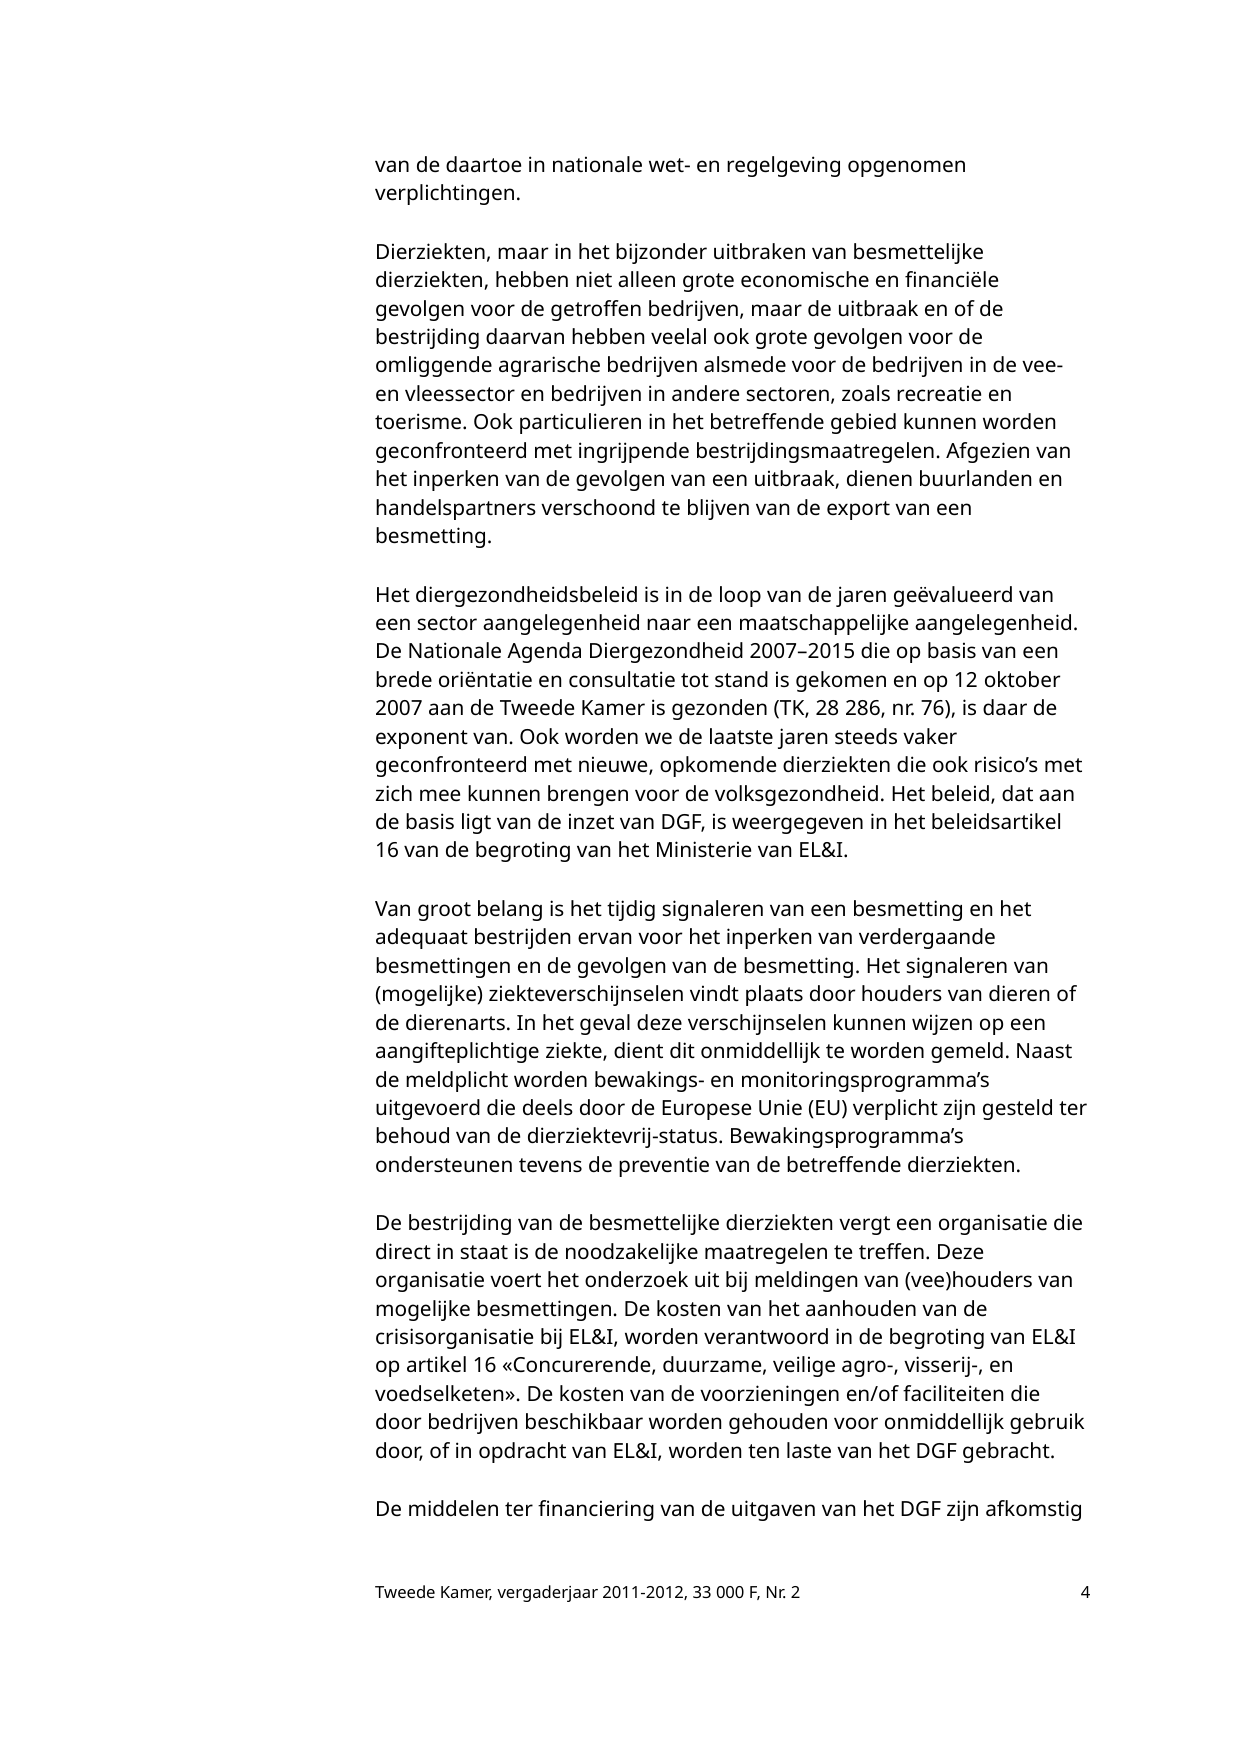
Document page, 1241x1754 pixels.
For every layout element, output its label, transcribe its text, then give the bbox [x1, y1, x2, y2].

text Het diergezondheidsbeleid is in de loop van de jaren geëvalueerd van een sector aangelegenheid naar een maatschappelijke aangelegenheid. De Nationale Agenda Diergezondheid 2007–2015 die op basis van een brede oriëntatie en consultatie tot stand is gekomen en op 12 oktober 2007 aan de Tweede Kamer is gezonden (TK, 28 286, nr. 76), is daar de exponent van. Ook worden we de laatste jaren steeds vaker geconfronteerd met nieuwe, opkomende dierziekten die ook risico’s met zich mee kunnen brengen voor de volksgezondheid. Het beleid, dat aan de basis ligt van de inzet van DGF, is weergegeven in het beleidsartikel 16 van de begroting van het Ministerie van EL&I. [375, 580, 1090, 864]
text De bestrijding van de besmettelijke dierziekten vergt een organisatie die direct in staat is de noodzakelijke maatregelen te treffen. Deze organisatie voert het onderzoek uit bij meldingen van (vee)houders van mogelijke besmettingen. De kosten van het aanhouden van de crisisorganisatie bij EL&I, worden verantwoord in de begroting van EL&I op artikel 16 «Concurerende, duurzame, veilige agro-, visserij-, en voedselketen». De kosten van de voorzieningen en/of faciliteiten die door bedrijven beschikbaar worden gehouden voor onmiddellijk gebruik door, of in opdracht van EL&I, worden ten laste van het DGF gebracht. [375, 1208, 1090, 1464]
text De middelen ter financiering van de uitgaven van het DGF zijn afkomstig [375, 1494, 1090, 1523]
text Dierziekten, maar in het bijzonder uitbraken van besmettelijke dierziekten, hebben niet alleen grote economische en financiële gevolgen voor de getroffen bedrijven, maar de uitbraak en of de bestrijding daarvan hebben veelal ook grote gevolgen voor de omliggende agrarische bedrijven alsmede voor de bedrijven in de vee- en vleessector en bedrijven in andere sectoren, zoals recreatie en toerisme. Ook particulieren in het betreffende gebied kunnen worden geconfronteerd met ingrijpende bestrijdingsmaatregelen. Afgezien van het inperken van de gevolgen van een uitbraak, dienen buurlanden en handelspartners verschoond te blijven van de export van een besmetting. [375, 237, 1090, 550]
text Van groot belang is het tijdig signaleren van een besmetting en het adequaat bestrijden ervan voor het inperken van verdergaande besmettingen en de gevolgen van de besmetting. Het signaleren van (mogelijke) ziekteverschijnselen vindt plaats door houders van dieren of de dierenarts. In het geval deze verschijnselen kunnen wijzen op een aangifteplichtige ziekte, dient dit onmiddellijk te worden gemeld. Naast de meldplicht worden bewakings- en monitoringsprogramma’s uitgevoerd die deels door de Europese Unie (EU) verplicht zijn gesteld ter behoud van de dierziektevrij-status. Bewakingsprogramma’s ondersteunen tevens de preventie van de betreffende dierziekten. [375, 894, 1090, 1178]
text van de daartoe in nationale wet- en regelgeving opgenomen verplichtingen. [375, 150, 1090, 207]
